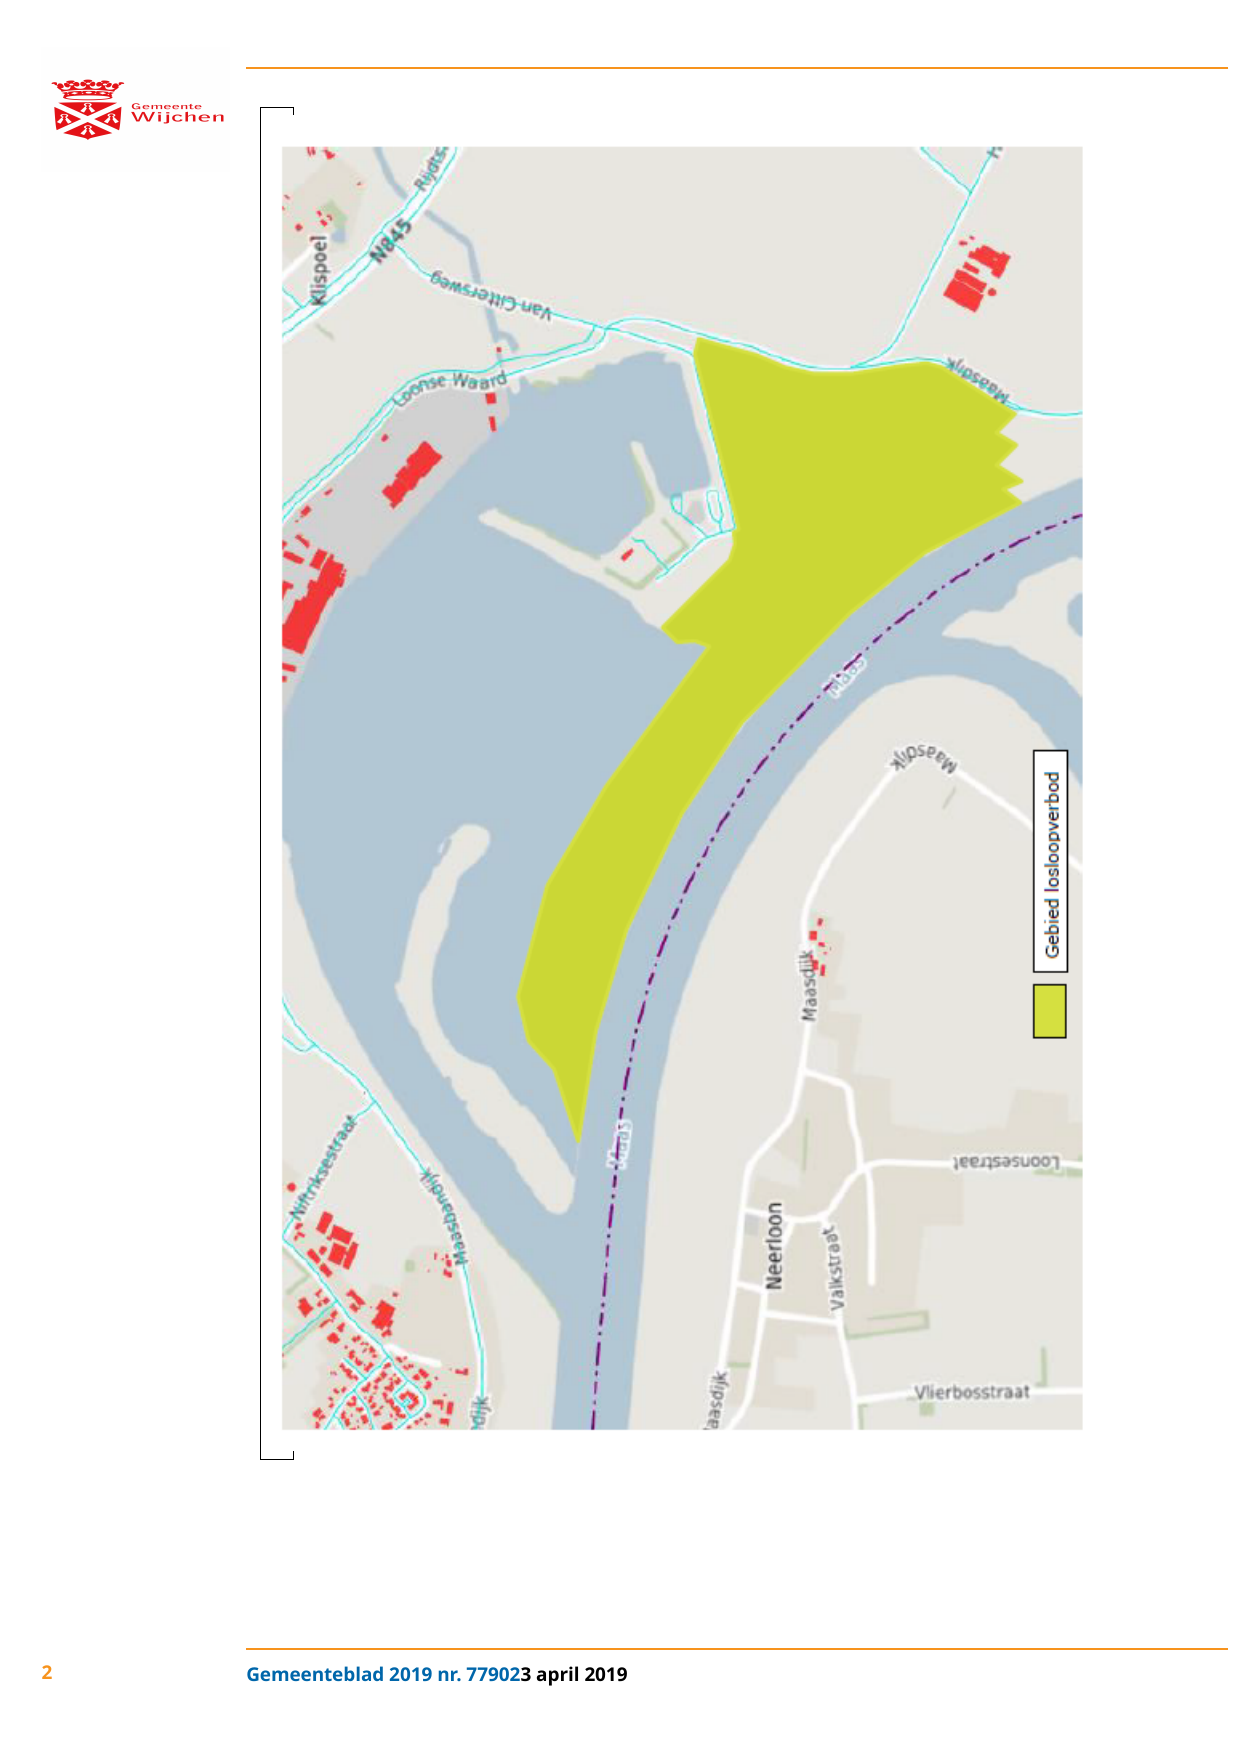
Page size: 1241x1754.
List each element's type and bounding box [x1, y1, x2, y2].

picture [41, 47, 231, 172]
picture [268, 115, 1155, 1451]
